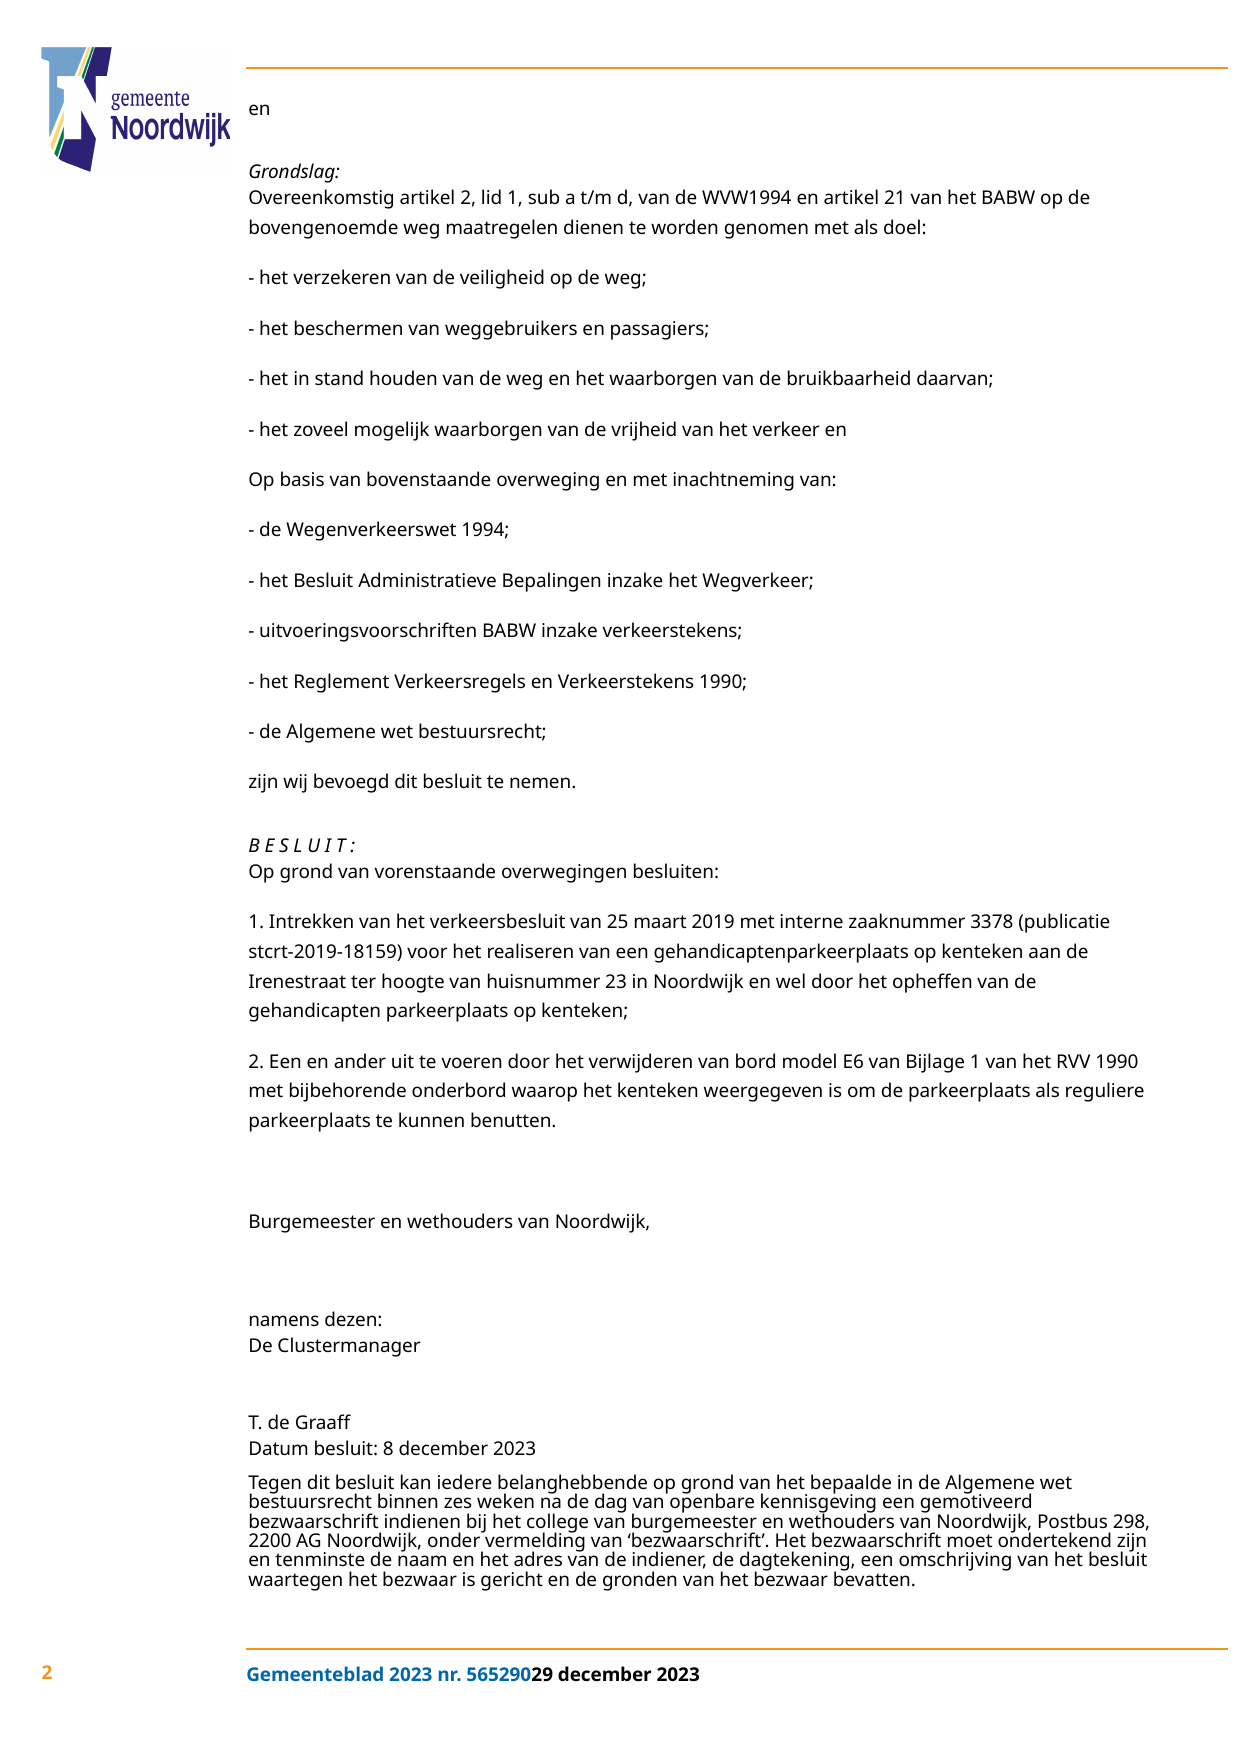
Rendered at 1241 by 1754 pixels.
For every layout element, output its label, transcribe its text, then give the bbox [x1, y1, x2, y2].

text - het Besluit Administratieve Bepalingen inzake het Wegverkeer; [248, 567, 1152, 593]
text - het beschermen van weggebruikers en passagiers; [248, 315, 1152, 341]
text - de Algemene wet bestuursrecht; [248, 718, 1152, 744]
text en [248, 95, 1152, 121]
text 1. Intrekken van het verkeersbesluit van 25 maart 2019 met interne zaaknummer 3378 (publicatie stcrt-2019-18159) voor het realiseren van een gehandicaptenparkeerplaats op kenteken aan de Irenestraat ter hoogte van huisnummer 23 in Noordwijk en wel door het opheffen van de gehandicapten parkeerplaats op kenteken; [248, 909, 1152, 1023]
text - het Reglement Verkeersregels en Verkeerstekens 1990; [248, 668, 1152, 693]
picture [41, 47, 231, 172]
text De Clustermanager [248, 1332, 1152, 1358]
text Op grond van vorenstaande overwegingen besluiten: [248, 858, 1152, 884]
text Op basis van bovenstaande overweging en met inachtneming van: [248, 466, 1152, 492]
text B E S L U I T : [248, 833, 1152, 858]
text - het zoveel mogelijk waarborgen van de vrijheid van het verkeer en [248, 416, 1152, 441]
text namens dezen: [248, 1306, 1152, 1332]
text Burgemeester en wethouders van Noordwijk, [248, 1208, 1152, 1234]
text Grondslag: [248, 159, 1152, 184]
text Overeenkomstig artikel 2, lid 1, sub a t/m d, van de WVW1994 en artikel 21 van het BABW op de bovengenoemde weg maatregelen dienen te worden genomen met als doel: [248, 184, 1152, 240]
text - het verzekeren van de veiligheid op de weg; [248, 264, 1152, 290]
text - het in stand houden van de weg en het waarborgen van de bruikbaarheid daarvan; [248, 365, 1152, 391]
text - de Wegenverkeerswet 1994; [248, 517, 1152, 542]
text 2. Een en ander uit te voeren door het verwijderen van bord model E6 van Bijlage 1 van het RVV 1990 met bijbehorende onderbord waarop het kenteken weergegeven is om de parkeerplaats als reguliere parkeerplaats te kunnen benutten. [248, 1048, 1152, 1133]
text - uitvoeringsvoorschriften BABW inzake verkeerstekens; [248, 617, 1152, 643]
text Datum besluit: 8 december 2023 [248, 1435, 1152, 1461]
text Tegen dit besluit kan iedere belanghebbende op grond van het bepaalde in de Algemene wet bestuursrecht binnen zes weken na de dag van openbare kennisgeving een gemotiveerd bezwaarschrift indienen bij het college van burgemeester en wethouders van Noordwijk, Postbus 298, 2200 AG Noordwijk, onder vermelding van ‘bezwaarschrift’. Het bezwaarschrift moet ondertekend zijn en tenminste de naam en het adres van de indiener, de dagtekening, een omschrijving van het besluit waartegen het bezwaar is gericht en de gronden van het bezwaar bevatten. [248, 1474, 1152, 1590]
text T. de Graaff [248, 1409, 1152, 1435]
text zijn wij bevoegd dit besluit te nemen. [248, 769, 1152, 794]
